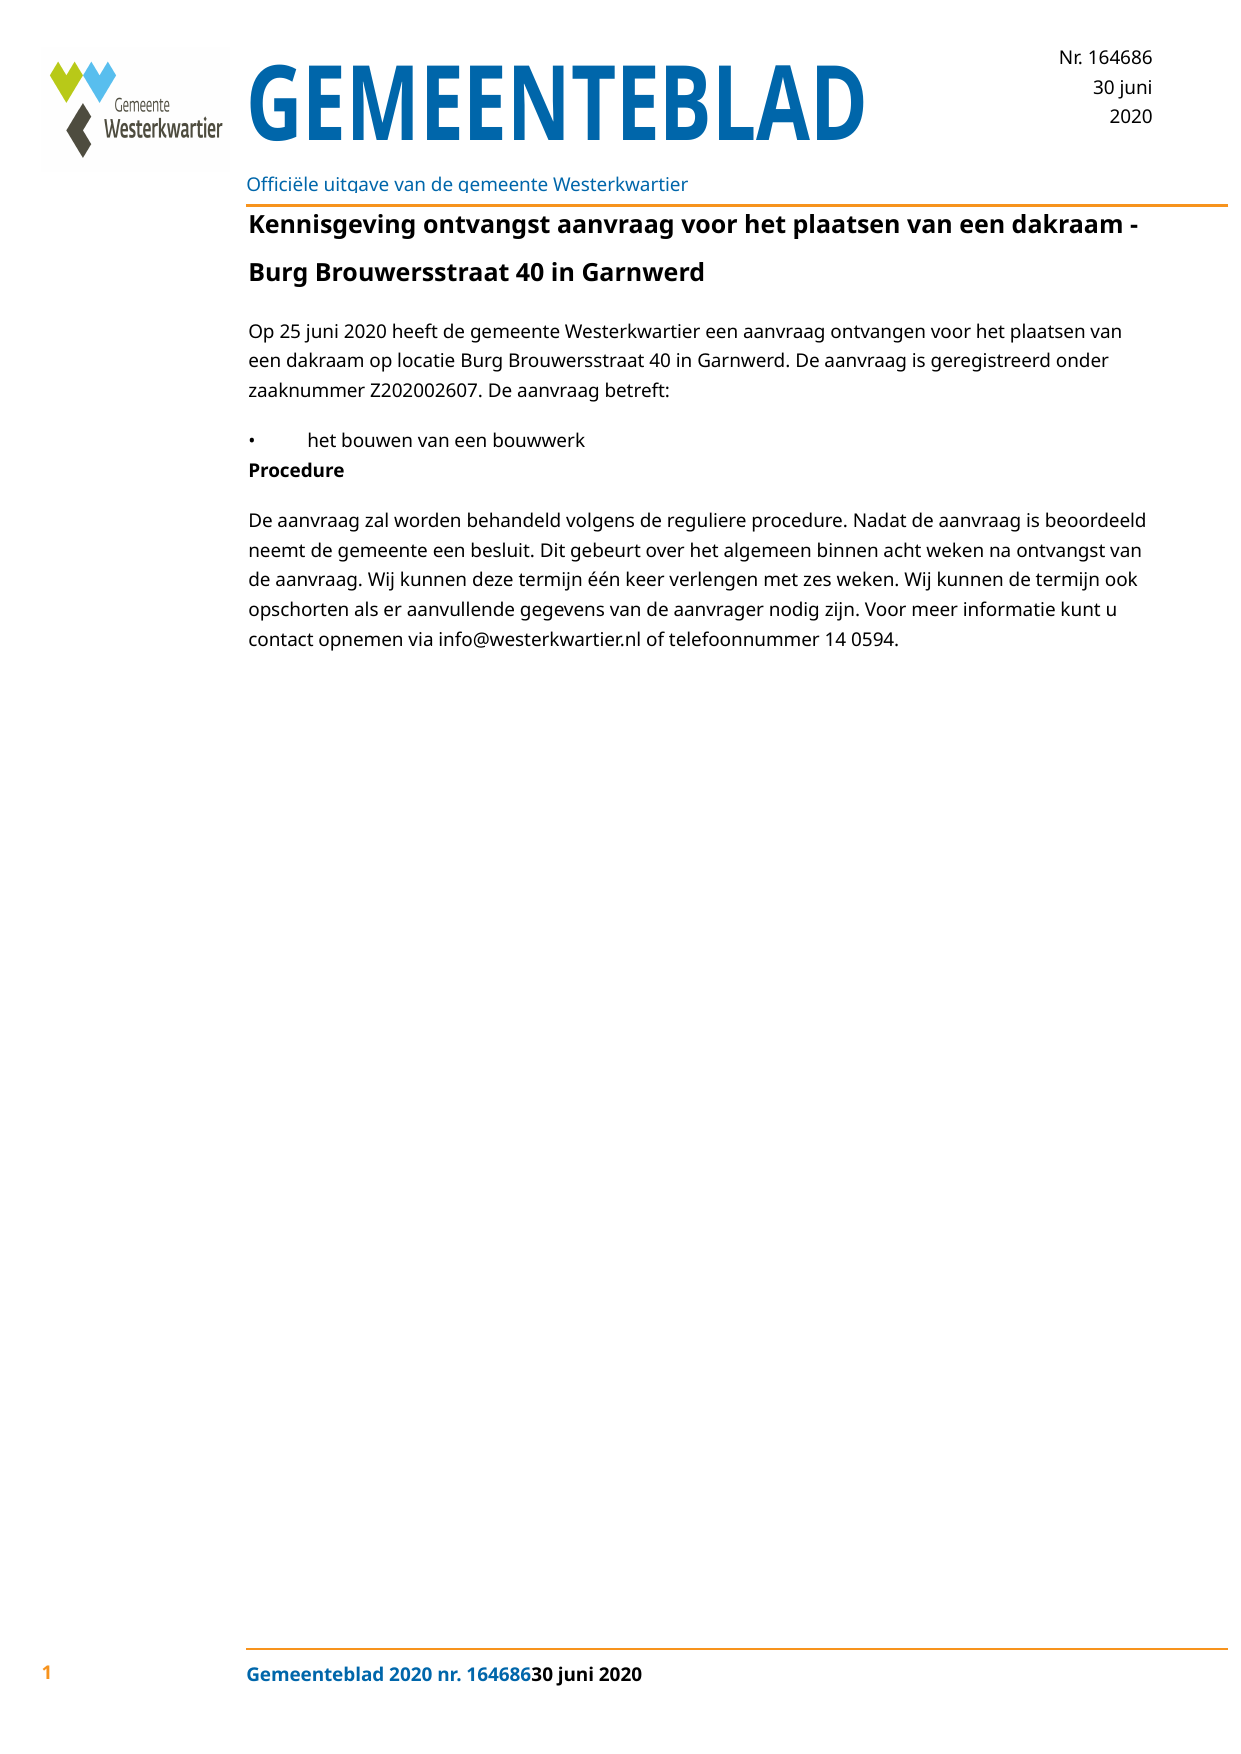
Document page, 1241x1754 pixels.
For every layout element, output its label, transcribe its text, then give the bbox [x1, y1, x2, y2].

picture [41, 47, 231, 172]
text Kennisgeving ontvangst aanvraag voor het plaatsen van een dakraam - Burg Brouwersstraat 40 in Garnwerd [248, 207, 1152, 288]
list het bouwen van een bouwwerk [248, 427, 1152, 453]
text Procedure [248, 457, 1152, 483]
text De aanvraag zal worden behandeld volgens de reguliere procedure. Nadat de aanvraag is beoordeeld neemt de gemeente een besluit. Dit gebeurt over het algemeen binnen acht weken na ontvangst van de aanvraag. Wij kunnen deze termijn één keer verlengen met zes weken. Wij kunnen de termijn ook opschorten als er aanvullende gegevens van de aanvrager nodig zijn. Voor meer informatie kunt u contact opnemen via info@westerkwartier.nl of telefoonnummer 14 0594. [248, 507, 1152, 652]
text Op 25 juni 2020 heeft de gemeente Westerkwartier een aanvraag ontvangen voor het plaatsen van een dakraam op locatie Burg Brouwersstraat 40 in Garnwerd. De aanvraag is geregistreerd onder zaaknummer Z202002607. De aanvraag betreft: [248, 318, 1152, 403]
